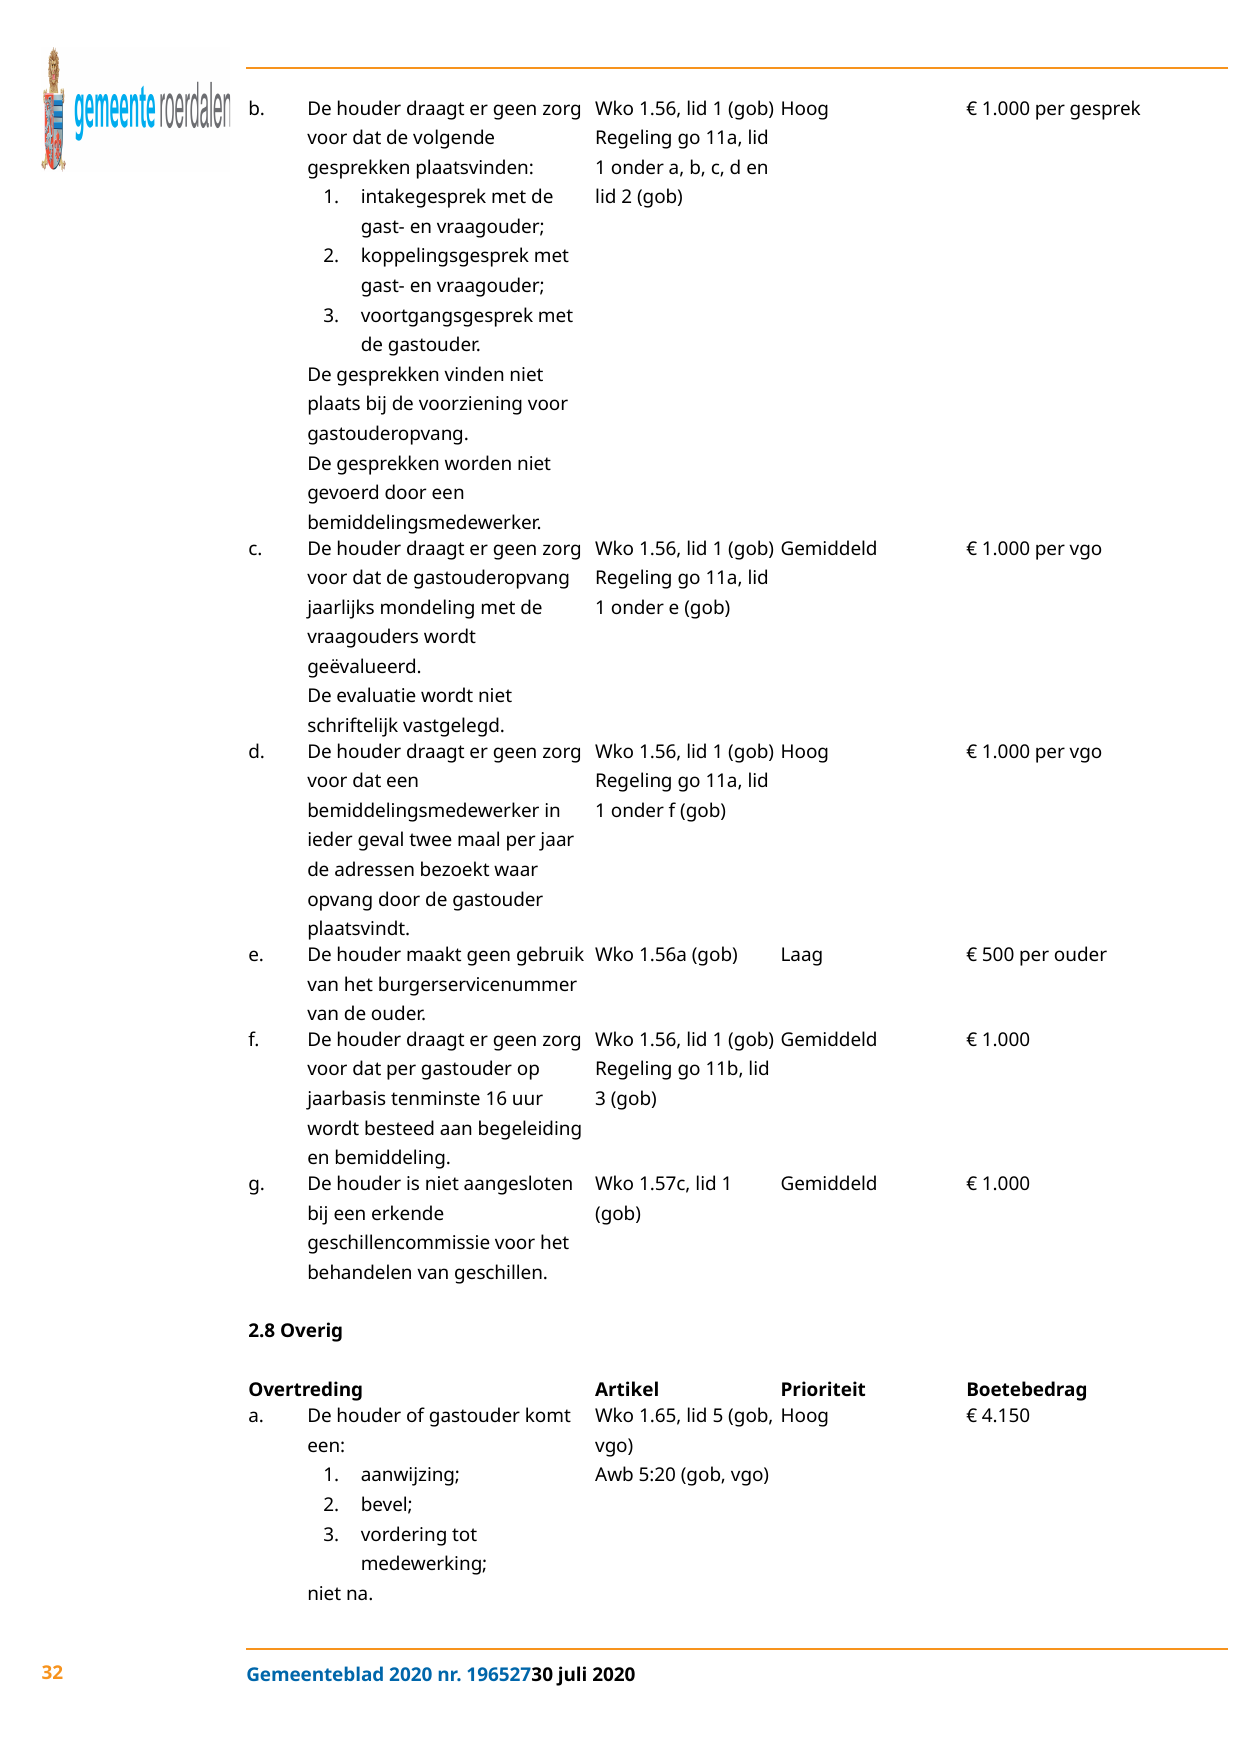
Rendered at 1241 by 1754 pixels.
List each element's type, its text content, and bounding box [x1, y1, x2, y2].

table_header Prioriteit [780, 1377, 966, 1402]
table_cell Hoog [780, 1403, 966, 1606]
table_cell Wko 1.56, lid 1 (gob) Regeling go 11a, lid 1 onder e (gob) [595, 535, 780, 738]
table_cell De houder draagt er geen zorg voor dat de gastouderopvang jaarlijks mondeling met de vraagouders wordt geëvalueerd. De evaluatie wordt niet schriftelijk vastgelegd. [248, 535, 595, 738]
table_cell Hoog [780, 95, 966, 535]
table_cell € 500 per ouder [966, 941, 1152, 1026]
table_cell Gemiddeld [780, 1026, 966, 1170]
table_cell € 1.000 [966, 1170, 1152, 1284]
table_cell Hoog [780, 738, 966, 941]
table_header Boetebedrag [966, 1377, 1152, 1402]
table_cell € 1.000 per vgo [966, 738, 1152, 941]
table_cell De houder of gastouder komt een: aanwijzing; bevel; vordering tot medewerking; niet na. [248, 1403, 595, 1606]
table_cell De houder draagt er geen zorg voor dat per gastouder op jaarbasis tenminste 16 uur wordt besteed aan begeleiding en bemiddeling. [248, 1026, 595, 1170]
table_cell € 4.150 [966, 1403, 1152, 1606]
table_header Artikel [595, 1377, 780, 1402]
table_cell € 1.000 per gesprek [966, 95, 1152, 535]
table_cell De houder is niet aangesloten bij een erkende geschillencommissie voor het behandelen van geschillen. [248, 1170, 595, 1284]
text 2.8 Overig [248, 1317, 1152, 1343]
table_cell Gemiddeld [780, 535, 966, 738]
table_cell Gemiddeld [780, 1170, 966, 1284]
table_cell Wko 1.56, lid 1 (gob) Regeling go 11b, lid 3 (gob) [595, 1026, 780, 1170]
table_cell € 1.000 [966, 1026, 1152, 1170]
table_cell € 1.000 per vgo [966, 535, 1152, 738]
table_cell Wko 1.65, lid 5 (gob, vgo) Awb 5:20 (gob, vgo) [595, 1403, 780, 1606]
table_cell De houder maakt geen gebruik van het burgerservicenummer van de ouder. [248, 941, 595, 1026]
table_cell Wko 1.56, lid 1 (gob) Regeling go 11a, lid 1 onder a, b, c, d en lid 2 (gob) [595, 95, 780, 535]
table_cell Laag [780, 941, 966, 1026]
table_cell Wko 1.56a (gob) [595, 941, 780, 1026]
table_cell Wko 1.57c, lid 1 (gob) [595, 1170, 780, 1284]
table_cell De houder draagt er geen zorg voor dat de volgende gesprekken plaatsvinden: intakegesprek met de gast- en vraagouder; koppelingsgesprek met gast- en vraagouder; voortgangsgesprek met de gastouder. De gesprekken vinden niet plaats bij de voorziening voor gastouderopvang. De gesprekken worden niet gevoerd door een bemiddelingsmedewerker. [248, 95, 595, 535]
table_cell De houder draagt er geen zorg voor dat een bemiddelingsmedewerker in ieder geval twee maal per jaar de adressen bezoekt waar opvang door de gastouder plaatsvindt. [248, 738, 595, 941]
picture [41, 47, 231, 172]
table_header Overtreding [248, 1377, 595, 1402]
table_cell Wko 1.56, lid 1 (gob) Regeling go 11a, lid 1 onder f (gob) [595, 738, 780, 941]
